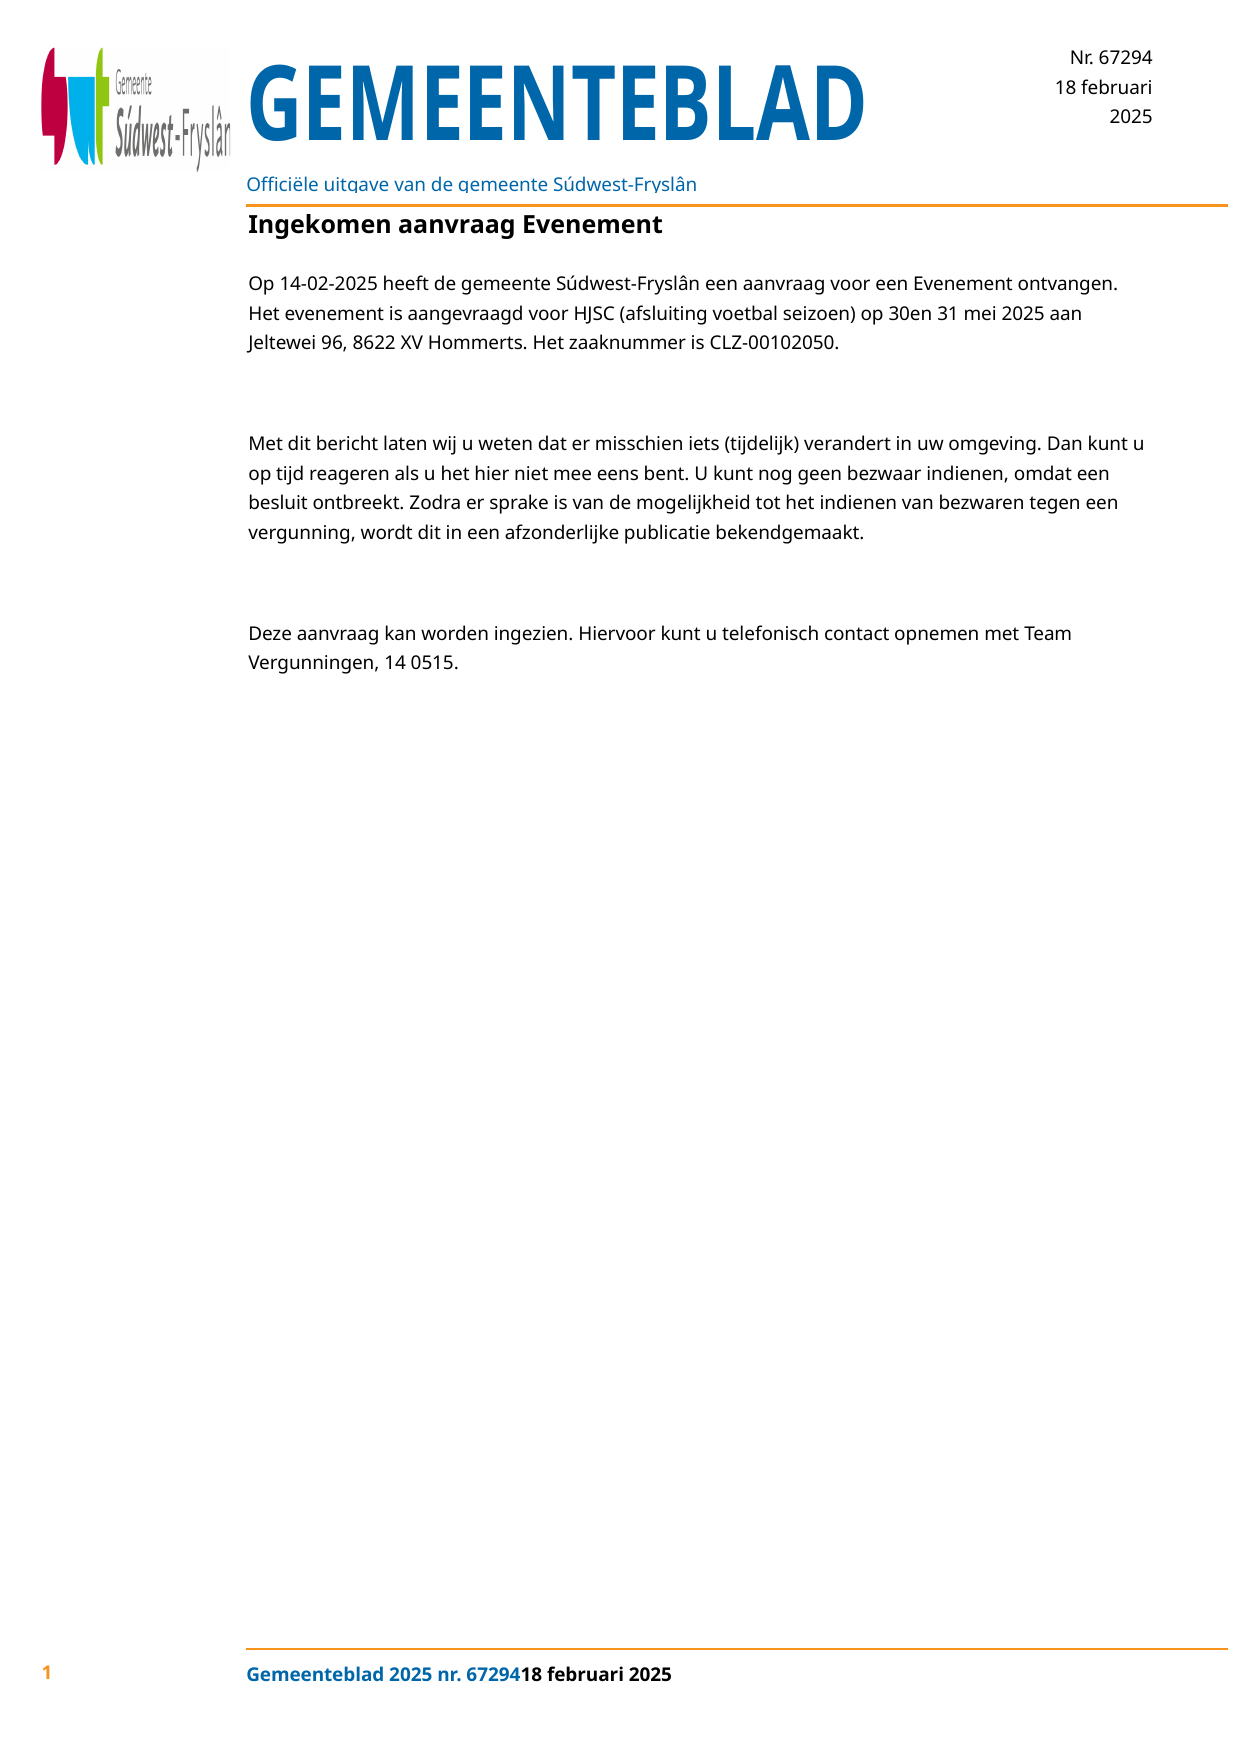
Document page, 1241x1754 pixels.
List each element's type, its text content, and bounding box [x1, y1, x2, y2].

text Deze aanvraag kan worden ingezien. Hiervoor kunt u telefonisch contact opnemen met Team Vergunningen, 14 0515. [248, 620, 1152, 675]
text Op 14-02-2025 heeft de gemeente Súdwest-Fryslân een aanvraag voor een Evenement ontvangen. Het evenement is aangevraagd voor HJSC (afsluiting voetbal seizoen) op 30en 31 mei 2025 aan Jeltewei 96, 8622 XV Hommerts. Het zaaknummer is CLZ-00102050. [248, 270, 1152, 355]
picture [41, 47, 231, 172]
text Met dit bericht laten wij u weten dat er misschien iets (tijdelijk) verandert in uw omgeving. Dan kunt u op tijd reageren als u het hier niet mee eens bent. U kunt nog geen bezwaar indienen, omdat een besluit ontbreekt. Zodra er sprake is van de mogelijkheid tot het indienen van bezwaren tegen een vergunning, wordt dit in een afzonderlijke publicatie bekendgemaakt. [248, 430, 1152, 545]
text Ingekomen aanvraag Evenement [248, 207, 1152, 241]
